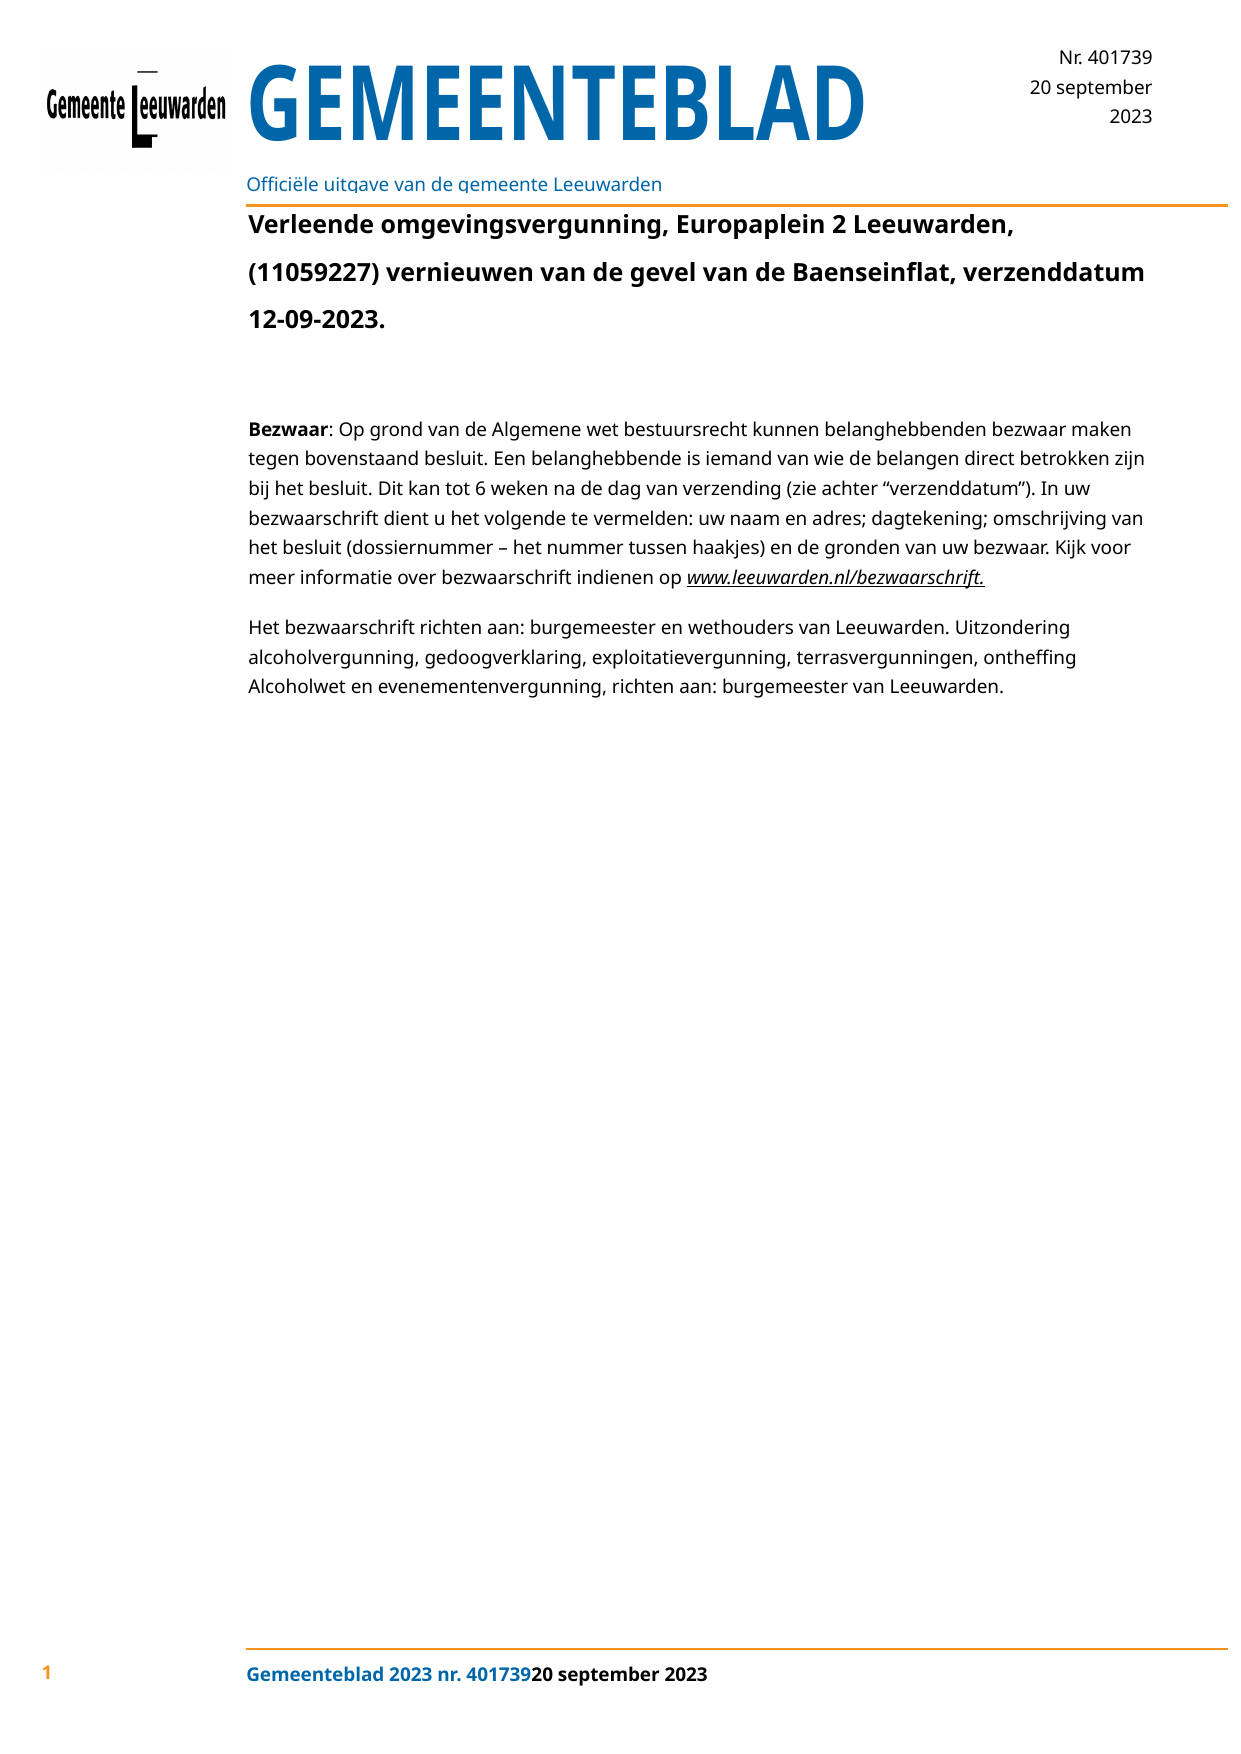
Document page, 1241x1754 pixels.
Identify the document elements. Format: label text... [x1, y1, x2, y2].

picture [41, 47, 231, 172]
text Het bezwaarschrift richten aan: burgemeester en wethouders van Leeuwarden. Uitzondering alcoholvergunning, gedoogverklaring, exploitatievergunning, terrasvergunningen, ontheffing Alcoholwet en evenementenvergunning, richten aan: burgemeester van Leeuwarden. [248, 614, 1152, 699]
text Verleende omgevingsvergunning, Europaplein 2 Leeuwarden, (11059227) vernieuwen van de gevel van de Baenseinflat, verzenddatum 12-09-2023. [248, 207, 1152, 336]
text Bezwaar: Op grond van de Algemene wet bestuursrecht kunnen belanghebbenden bezwaar maken tegen bovenstaand besluit. Een belanghebbende is iemand van wie de belangen direct betrokken zijn bij het besluit. Dit kan tot 6 weken na de dag van verzending (zie achter “verzenddatum”). In uw bezwaarschrift dient u het volgende te vermelden: uw naam en adres; dagtekening; omschrijving van het besluit (dossiernummer – het nummer tussen haakjes) en de gronden van uw bezwaar. Kijk voor meer informatie over bezwaarschrift indienen op www.leeuwarden.nl/bezwaarschrift. [248, 416, 1152, 589]
